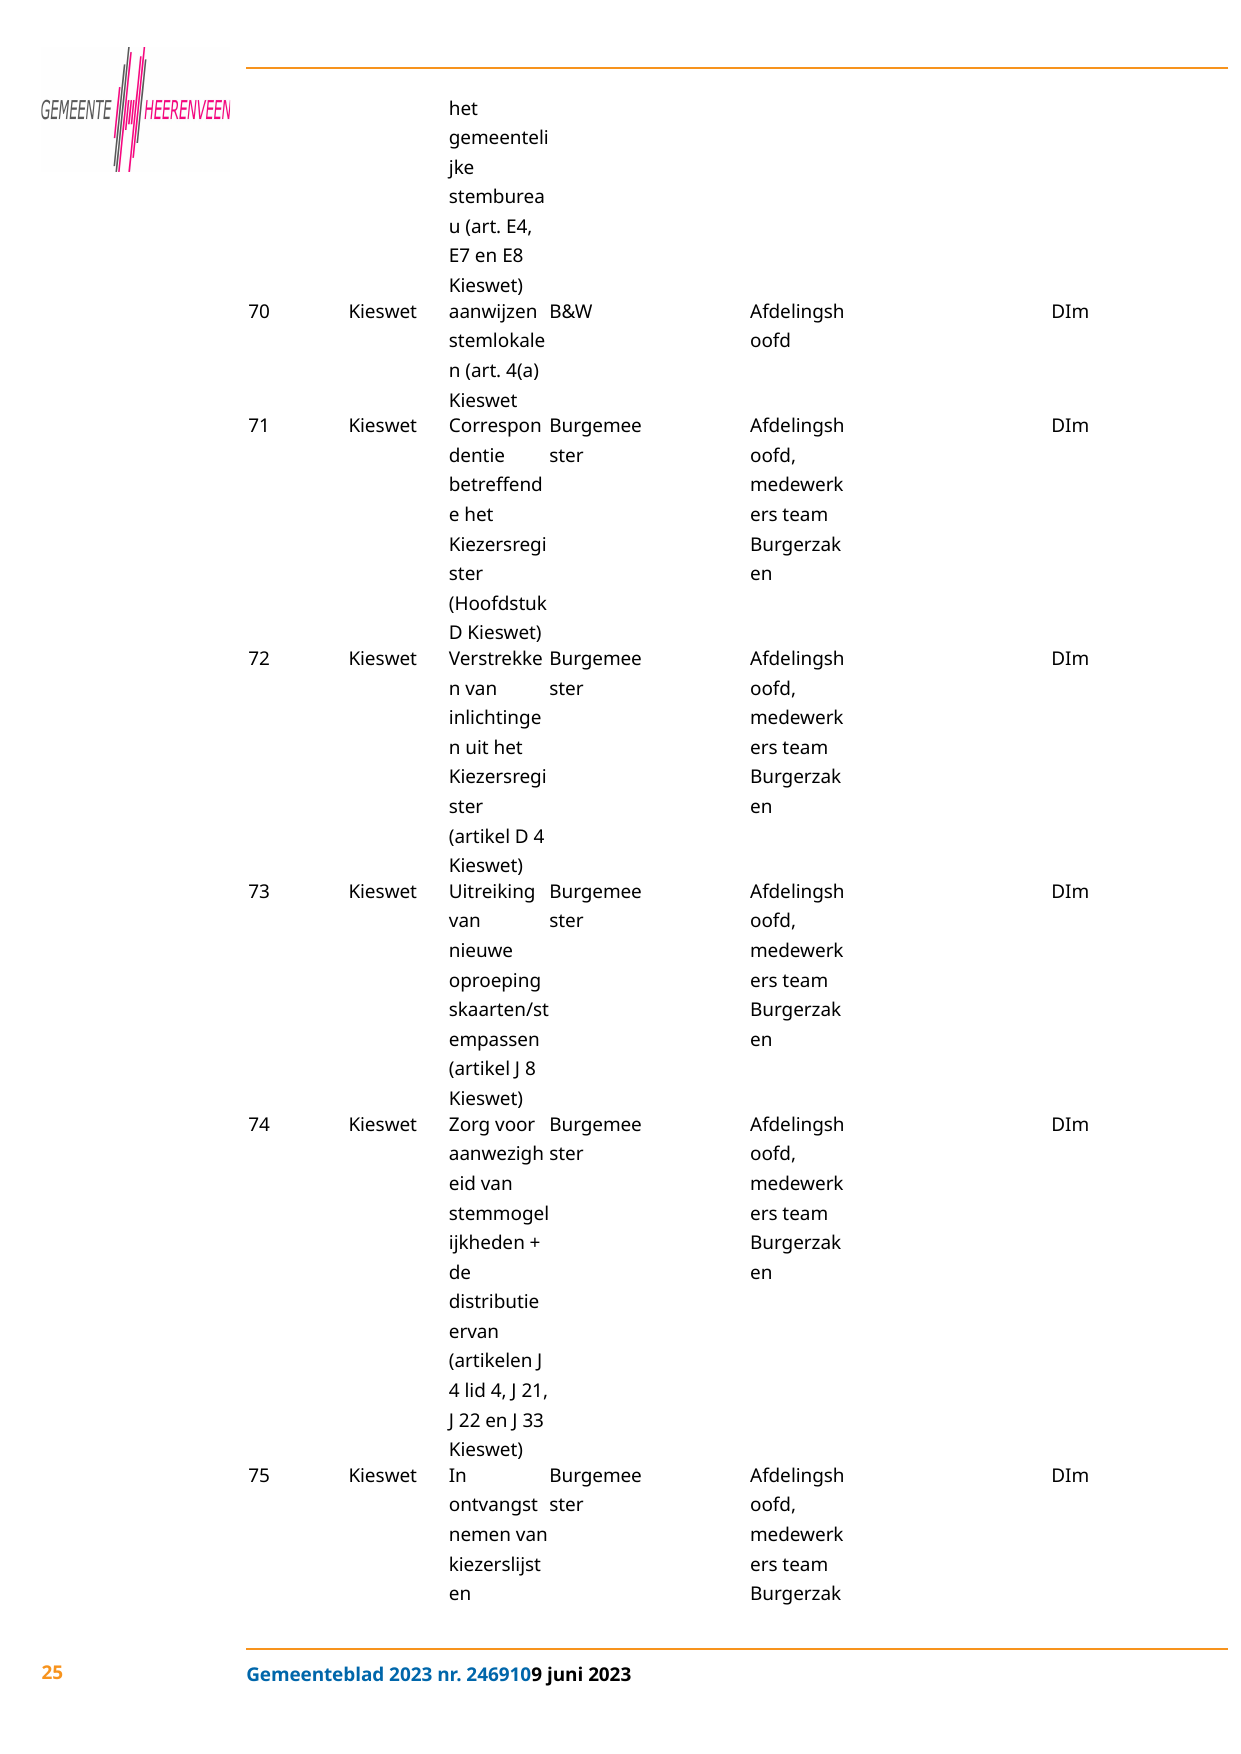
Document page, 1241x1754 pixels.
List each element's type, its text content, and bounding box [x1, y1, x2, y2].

table_cell [951, 1111, 1051, 1462]
table_cell [650, 645, 750, 878]
table_cell aanwijzen stemlokalen (art. 4(a) Kieswet [449, 298, 549, 412]
table_cell [951, 645, 1051, 878]
table_cell 75 [248, 1462, 348, 1606]
table_cell DIm [1051, 645, 1152, 878]
table_cell Kieswet [348, 878, 449, 1111]
table_cell [650, 878, 750, 1111]
table_cell Kieswet [348, 1462, 449, 1606]
table_cell DIm [1051, 878, 1152, 1111]
table_cell 70 [248, 298, 348, 412]
table_cell [850, 645, 951, 878]
table_cell Kieswet [348, 413, 449, 645]
table_cell [850, 298, 951, 412]
table_cell [549, 95, 649, 298]
table_cell [850, 413, 951, 645]
table_cell B&W [549, 298, 649, 412]
table_cell [750, 95, 850, 298]
table_cell [951, 1462, 1051, 1606]
table_cell Burgemeester [549, 1111, 649, 1462]
table_cell Afdelingshoofd [750, 298, 850, 412]
table_cell Burgemeester [549, 413, 649, 645]
table_cell Afdelingshoofd, medewerkers team Burgerzaken [750, 413, 850, 645]
table_cell Kieswet [348, 645, 449, 878]
table_cell [951, 298, 1051, 412]
table_cell [650, 95, 750, 298]
table_cell [951, 413, 1051, 645]
table_cell Burgemeester [549, 645, 649, 878]
table_cell DIm [1051, 413, 1152, 645]
table_cell [1051, 95, 1152, 298]
table_cell [850, 1111, 951, 1462]
table_cell [650, 413, 750, 645]
table_cell [951, 95, 1051, 298]
table_cell DIm [1051, 1111, 1152, 1462]
table_cell [850, 878, 951, 1111]
table_cell Burgemeester [549, 1462, 649, 1606]
table_cell [650, 1462, 750, 1606]
table_cell [850, 95, 951, 298]
table_cell In ontvangst nemen van kiezerslijsten [449, 1462, 549, 1606]
table_cell Afdelingshoofd, medewerkers team Burgerzaken [750, 878, 850, 1111]
table_cell Afdelingshoofd, medewerkers team Burgerzaken [750, 1111, 850, 1462]
table_cell Zorg voor aanwezigheid van stemmogelijkheden + de distributie ervan (artikelen J 4 lid 4, J 21, J 22 en J 33 Kieswet) [449, 1111, 549, 1462]
table_cell 74 [248, 1111, 348, 1462]
table_cell het gemeentelijke stembureau (art. E4, E7 en E8 Kieswet) [449, 95, 549, 298]
table_cell 73 [248, 878, 348, 1111]
table_cell [951, 878, 1051, 1111]
table_cell [850, 1462, 951, 1606]
table_cell Afdelingshoofd, medewerkers team Burgerzak [750, 1462, 850, 1606]
table_cell DIm [1051, 1462, 1152, 1606]
table_cell 72 [248, 645, 348, 878]
table_cell Kieswet [348, 298, 449, 412]
table_cell Burgemeester [549, 878, 649, 1111]
table_cell [650, 298, 750, 412]
table_cell Afdelingshoofd, medewerkers team Burgerzaken [750, 645, 850, 878]
table_cell [348, 95, 449, 298]
table_cell [248, 95, 348, 298]
table_cell 71 [248, 413, 348, 645]
table_cell DIm [1051, 298, 1152, 412]
table_cell Correspondentie betreffende het Kiezersregister (Hoofdstuk D Kieswet) [449, 413, 549, 645]
picture [41, 47, 231, 172]
table_cell Uitreiking van nieuwe oproepingskaarten/stempassen (artikel J 8 Kieswet) [449, 878, 549, 1111]
table_cell [650, 1111, 750, 1462]
table_cell Kieswet [348, 1111, 449, 1462]
table_cell Verstrekken van inlichtingen uit het Kiezersregister (artikel D 4 Kieswet) [449, 645, 549, 878]
